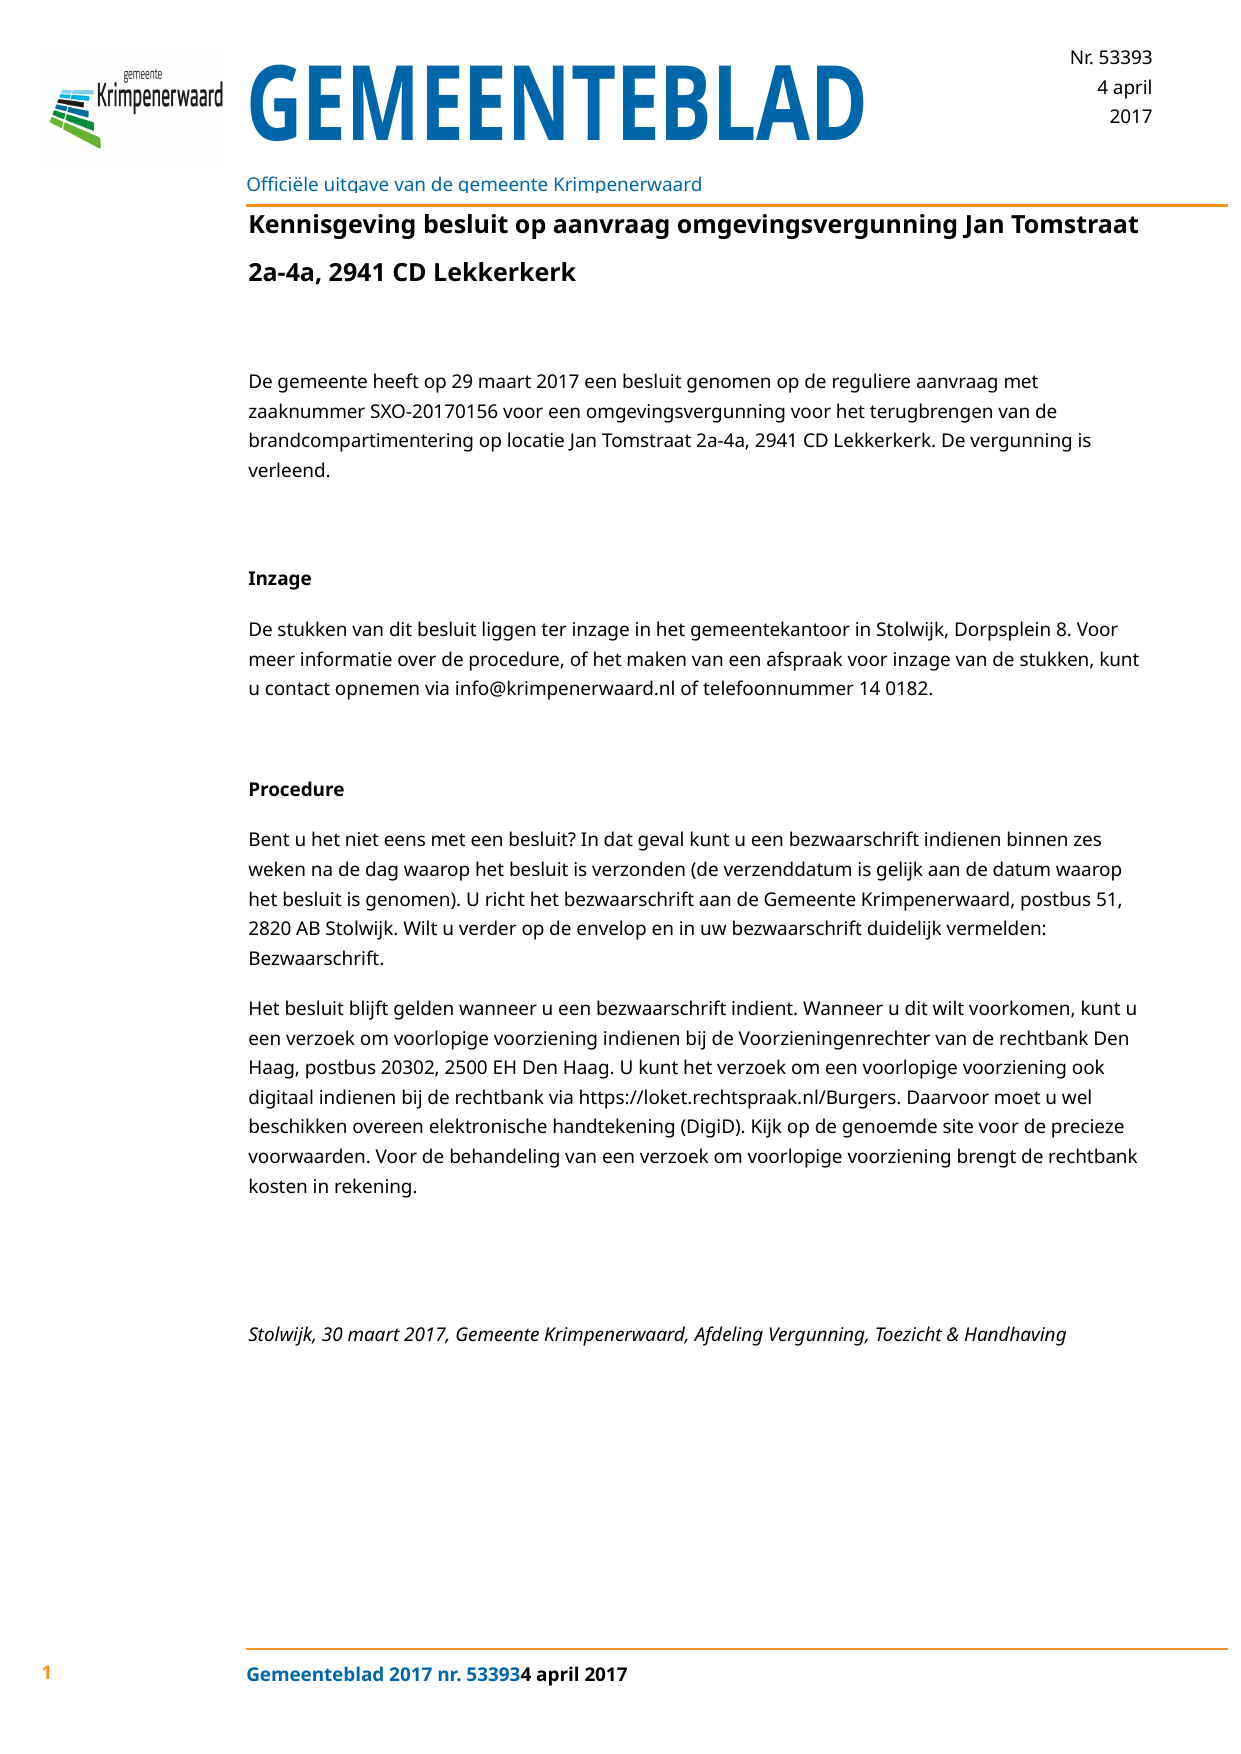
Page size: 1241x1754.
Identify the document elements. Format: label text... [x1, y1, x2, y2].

text Bent u het niet eens met een besluit? In dat geval kunt u een bezwaarschrift indienen binnen zes weken na de dag waarop het besluit is verzonden (de verzenddatum is gelijk aan de datum waarop het besluit is genomen). U richt het bezwaarschrift aan de Gemeente Krimpenerwaard, postbus 51, 2820 AB Stolwijk. Wilt u verder op de envelop en in uw bezwaarschrift duidelijk vermelden: Bezwaarschrift. [248, 827, 1152, 971]
text De stukken van dit besluit liggen ter inzage in het gemeentekantoor in Stolwijk, Dorpsplein 8. Voor meer informatie over de procedure, of het maken van een afspraak voor inzage van de stukken, kunt u contact opnemen via info@krimpenerwaard.nl of telefoonnummer 14 0182. [248, 616, 1152, 701]
text Stolwijk, 30 maart 2017, Gemeente Krimpenerwaard, Afdeling Vergunning, Toezicht & Handhaving [248, 1322, 1152, 1347]
text Het besluit blijft gelden wanneer u een bezwaarschrift indient. Wanneer u dit wilt voorkomen, kunt u een verzoek om voorlopige voorziening indienen bij de Voorzieningenrechter van de rechtbank Den Haag, postbus 20302, 2500 EH Den Haag. U kunt het verzoek om een voorlopige voorziening ook digitaal indienen bij de rechtbank via https://loket.rechtspraak.nl/Burgers. Daarvoor moet u wel beschikken overeen elektronische handtekening (DigiD). Kijk op de genoemde site voor de precieze voorwaarden. Voor de behandeling van een verzoek om voorlopige voorziening brengt de rechtbank kosten in rekening. [248, 995, 1152, 1199]
text Inzage [248, 562, 1152, 591]
text De gemeente heeft op 29 maart 2017 een besluit genomen op de reguliere aanvraag met zaaknummer SXO-20170156 voor een omgevingsvergunning voor het terugbrengen van de brandcompartimentering op locatie Jan Tomstraat 2a-4a, 2941 CD Lekkerkerk. De vergunning is verleend. [248, 368, 1152, 483]
text Procedure [248, 776, 1152, 802]
picture [41, 47, 231, 172]
text Kennisgeving besluit op aanvraag omgevingsvergunning Jan Tomstraat 2a-4a, 2941 CD Lekkerkerk [248, 207, 1152, 288]
